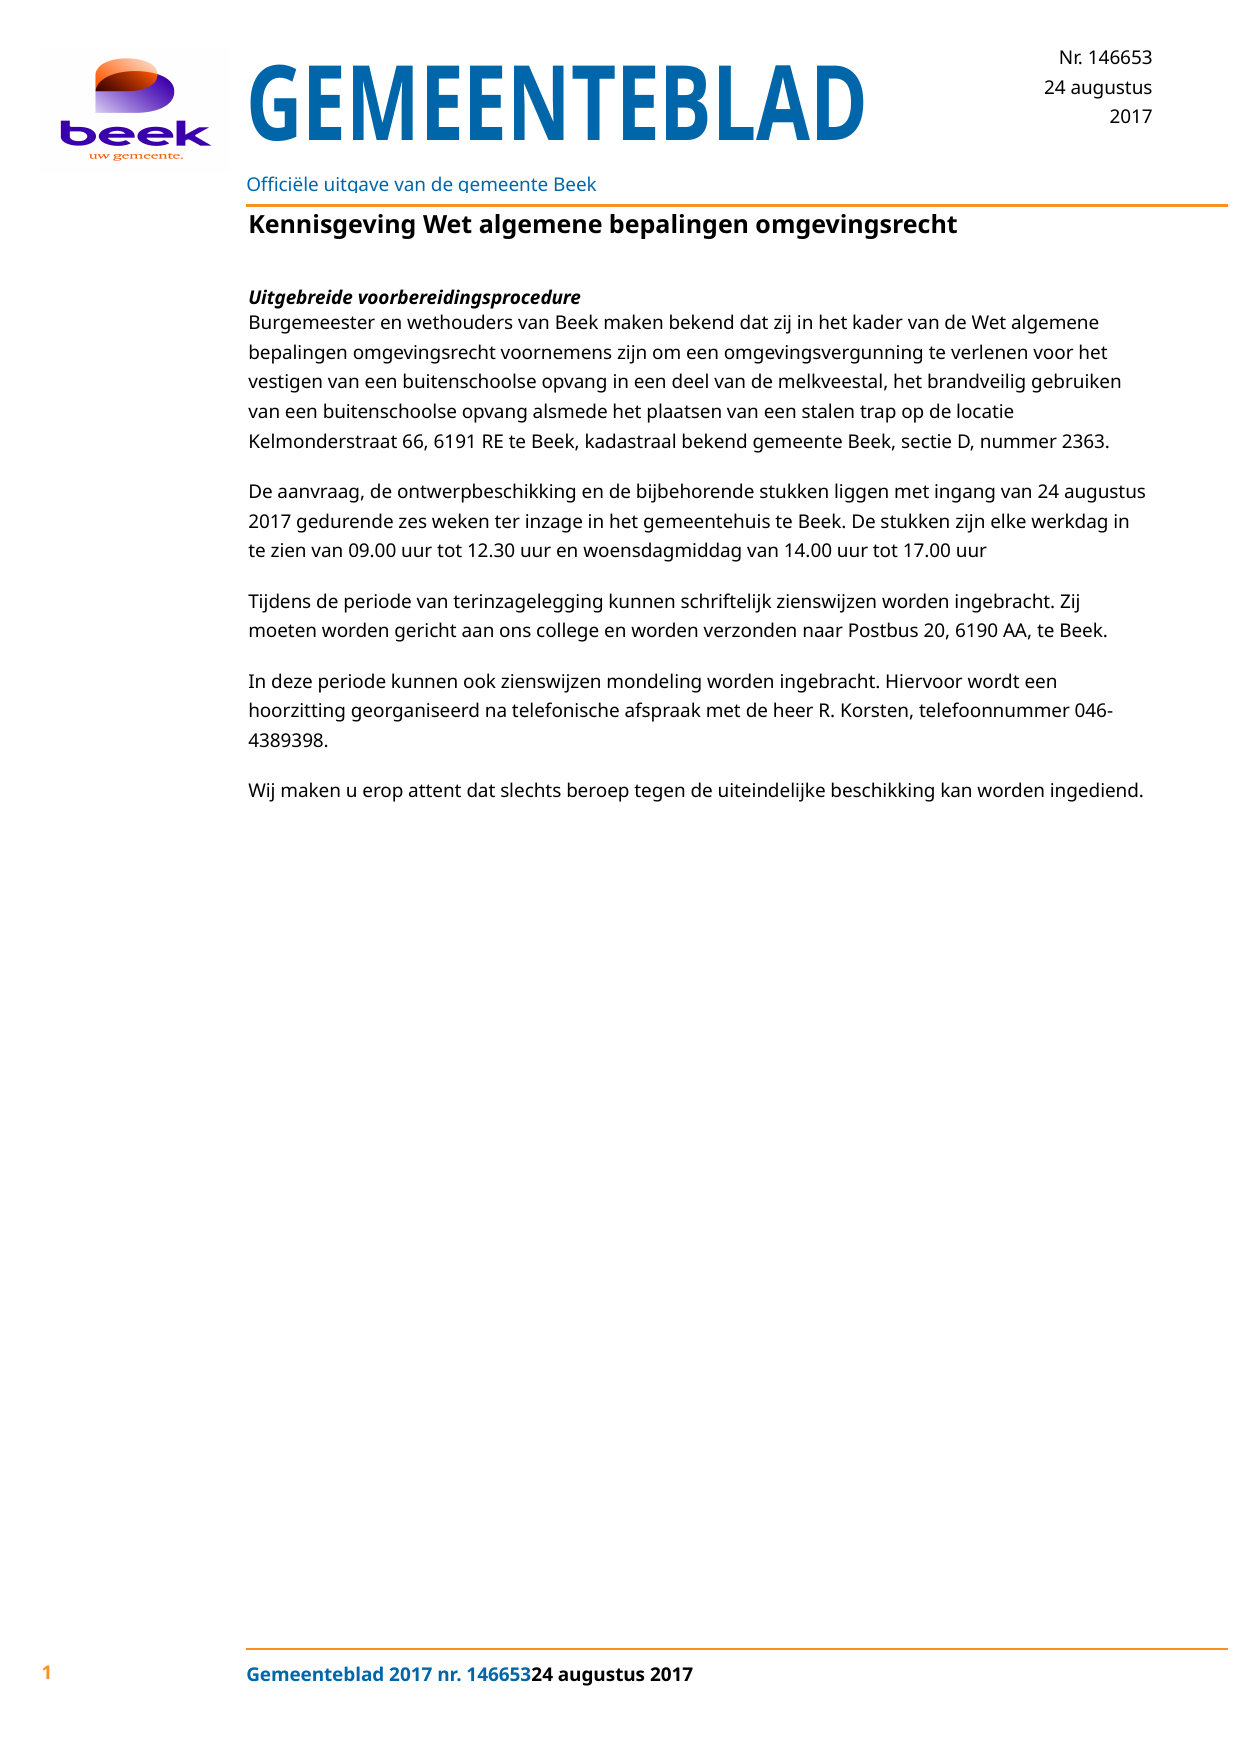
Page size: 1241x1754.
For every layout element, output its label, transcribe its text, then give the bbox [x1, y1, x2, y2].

text Kennisgeving Wet algemene bepalingen omgevingsrecht [248, 207, 1152, 241]
text Tijdens de periode van terinzagelegging kunnen schriftelijk zienswijzen worden ingebracht. Zij moeten worden gericht aan ons college en worden verzonden naar Postbus 20, 6190 AA, te Beek. [248, 588, 1152, 643]
text Wij maken u erop attent dat slechts beroep tegen de uiteindelijke beschikking kan worden ingediend. [248, 777, 1152, 803]
text In deze periode kunnen ook zienswijzen mondeling worden ingebracht. Hiervoor wordt een hoorzitting georganiseerd na telefonische afspraak met de heer R. Korsten, telefoonnummer 046-4389398. [248, 668, 1152, 753]
text Uitgebreide voorbereidingsprocedure [248, 284, 1152, 309]
text Burgemeester en wethouders van Beek maken bekend dat zij in het kader van de Wet algemene bepalingen omgevingsrecht voornemens zijn om een omgevingsvergunning te verlenen voor het vestigen van een buitenschoolse opvang in een deel van de melkveestal, het brandveilig gebruiken van een buitenschoolse opvang alsmede het plaatsen van een stalen trap op de locatie Kelmonderstraat 66, 6191 RE te Beek, kadastraal bekend gemeente Beek, sectie D, nummer 2363. [248, 309, 1152, 454]
picture [41, 47, 231, 172]
text De aanvraag, de ontwerpbeschikking en de bijbehorende stukken liggen met ingang van 24 augustus 2017 gedurende zes weken ter inzage in het gemeentehuis te Beek. De stukken zijn elke werkdag in te zien van 09.00 uur tot 12.30 uur en woensdagmiddag van 14.00 uur tot 17.00 uur [248, 478, 1152, 563]
